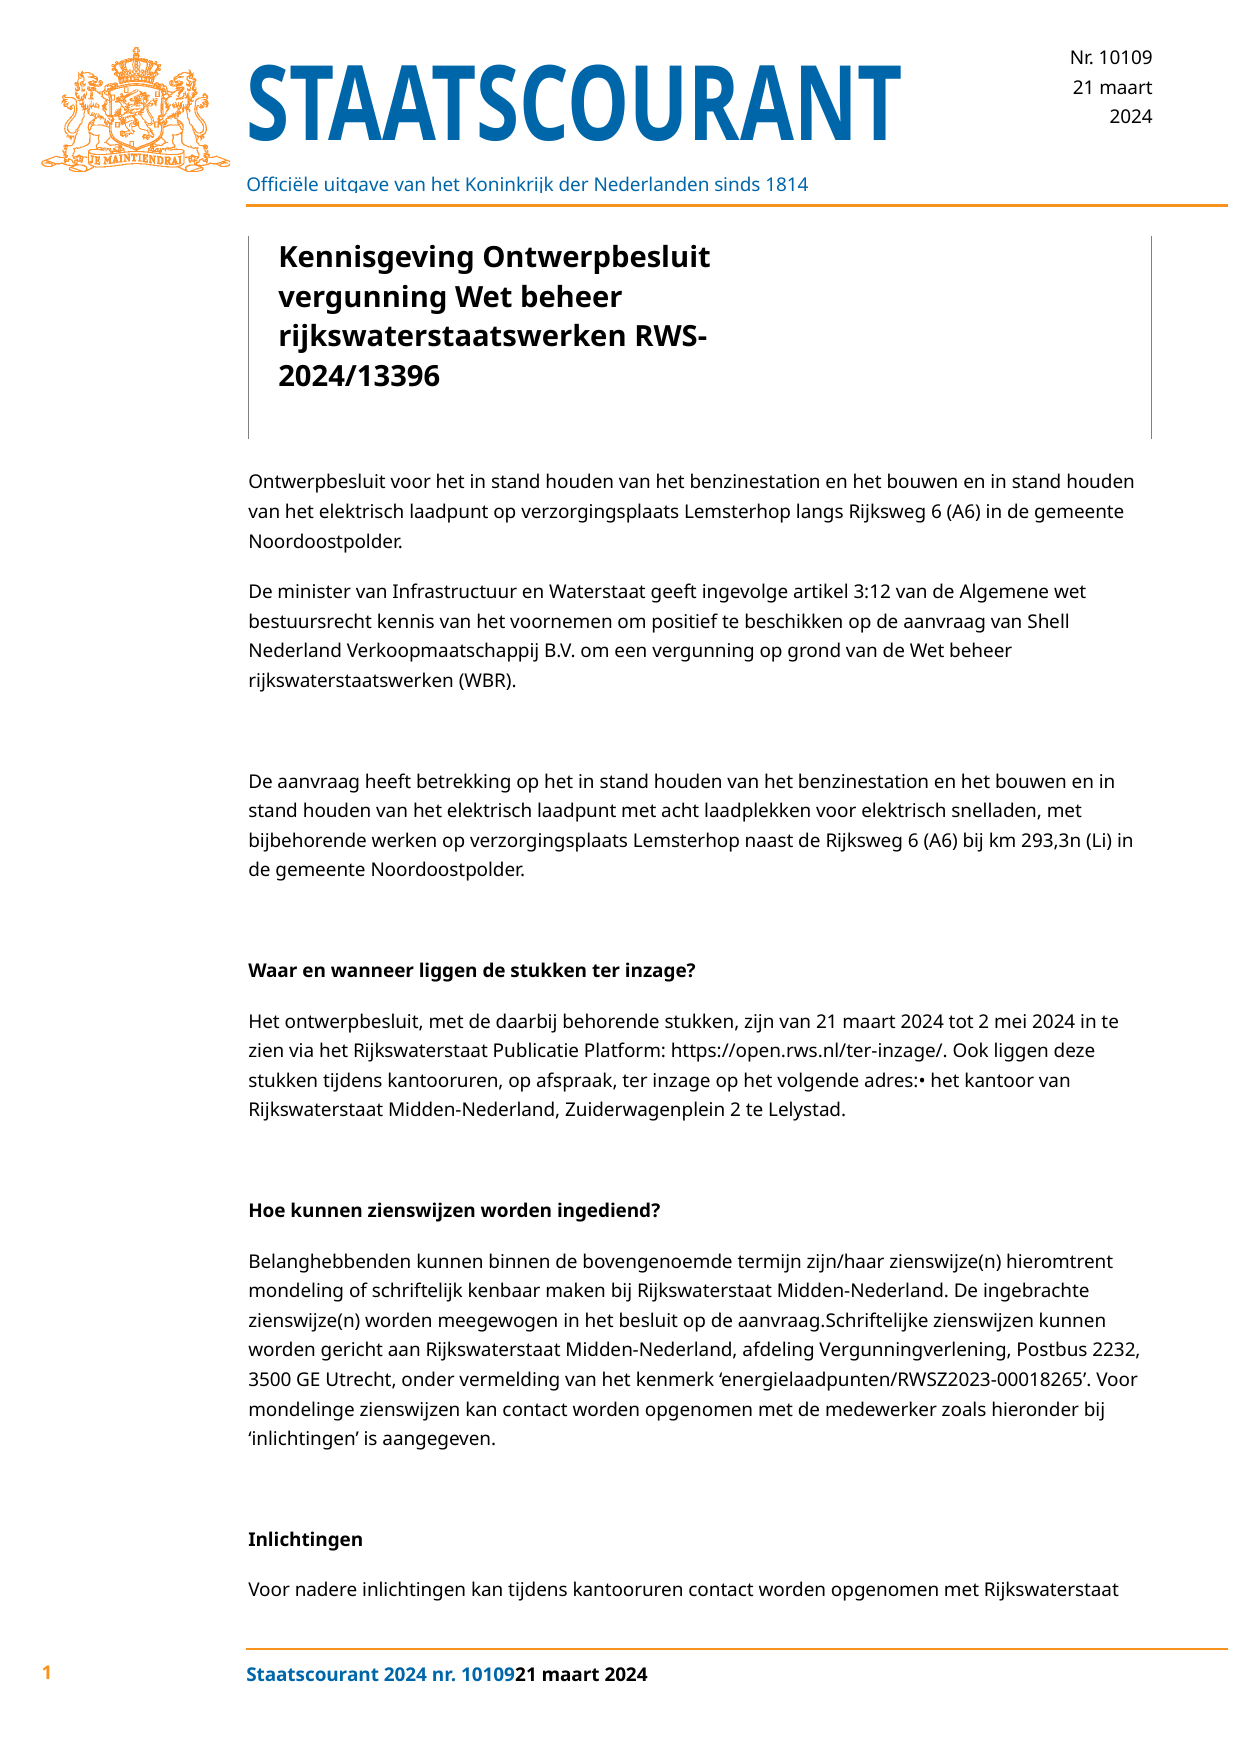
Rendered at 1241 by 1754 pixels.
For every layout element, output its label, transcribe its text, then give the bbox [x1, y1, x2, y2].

text Ontwerpbesluit voor het in stand houden van het benzinestation en het bouwen en in stand houden van het elektrisch laadpunt op verzorgingsplaats Lemsterhop langs Rijksweg 6 (A6) in de gemeente Noordoostpolder. [248, 469, 1152, 553]
text Het ontwerpbesluit, met de daarbij behorende stukken, zijn van 21 maart 2024 tot 2 mei 2024 in te zien via het Rijkswaterstaat Publicatie Platform: https://open.rws.nl/ter-inzage/. Ook liggen deze stukken tijdens kantooruren, op afspraak, ter inzage op het volgende adres:• het kantoor van Rijkswaterstaat Midden-Nederland, Zuiderwagenplein 2 te Lelystad. [248, 1008, 1152, 1122]
picture [912, 236, 1090, 414]
table_header Kennisgeving Ontwerpbesluit vergunning Wet beheer rijkswaterstaatswerken RWS-2024/13396 [249, 236, 850, 439]
text Inlichtingen [248, 1526, 1152, 1552]
table_header [1090, 236, 1151, 413]
table_header [850, 414, 1151, 439]
text Belanghebbenden kunnen binnen de bovengenoemde termijn zijn/haar zienswijze(n) hieromtrent mondeling of schriftelijk kenbaar maken bij Rijkswaterstaat Midden-Nederland. De ingebrachte zienswijze(n) worden meegewogen in het besluit op de aanvraag.Schriftelijke zienswijzen kunnen worden gericht aan Rijkswaterstaat Midden-Nederland, afdeling Vergunningverlening, Postbus 2232, 3500 GE Utrecht, onder vermelding van het kenmerk ‘energielaadpunten/RWSZ2023-00018265’. Voor mondelinge zienswijzen kan contact worden opgenomen met de medewerker zoals hieronder bij ‘inlichtingen’ is aangegeven. [248, 1248, 1152, 1451]
text De aanvraag heeft betrekking op het in stand houden van het benzinestation en het bouwen en in stand houden van het elektrisch laadpunt met acht laadplekken voor elektrisch snelladen, met bijbehorende werken op verzorgingsplaats Lemsterhop naast de Rijksweg 6 (A6) bij km 293,3n (Li) in de gemeente Noordoostpolder. [248, 768, 1152, 882]
text Voor nadere inlichtingen kan tijdens kantooruren contact worden opgenomen met Rijkswaterstaat [248, 1577, 1152, 1602]
text Hoe kunnen zienswijzen worden ingediend? [248, 1197, 1152, 1223]
text Waar en wanneer liggen de stukken ter inzage? [248, 957, 1152, 983]
text De minister van Infrastructuur en Waterstaat geeft ingevolge artikel 3:12 van de Algemene wet bestuursrecht kennis van het voornemen om positief te beschikken op de aanvraag van Shell Nederland Verkoopmaatschappij B.V. om een vergunning op grond van de Wet beheer rijkswaterstaatswerken (WBR). [248, 578, 1152, 693]
picture [41, 47, 231, 172]
table_header [850, 236, 912, 413]
